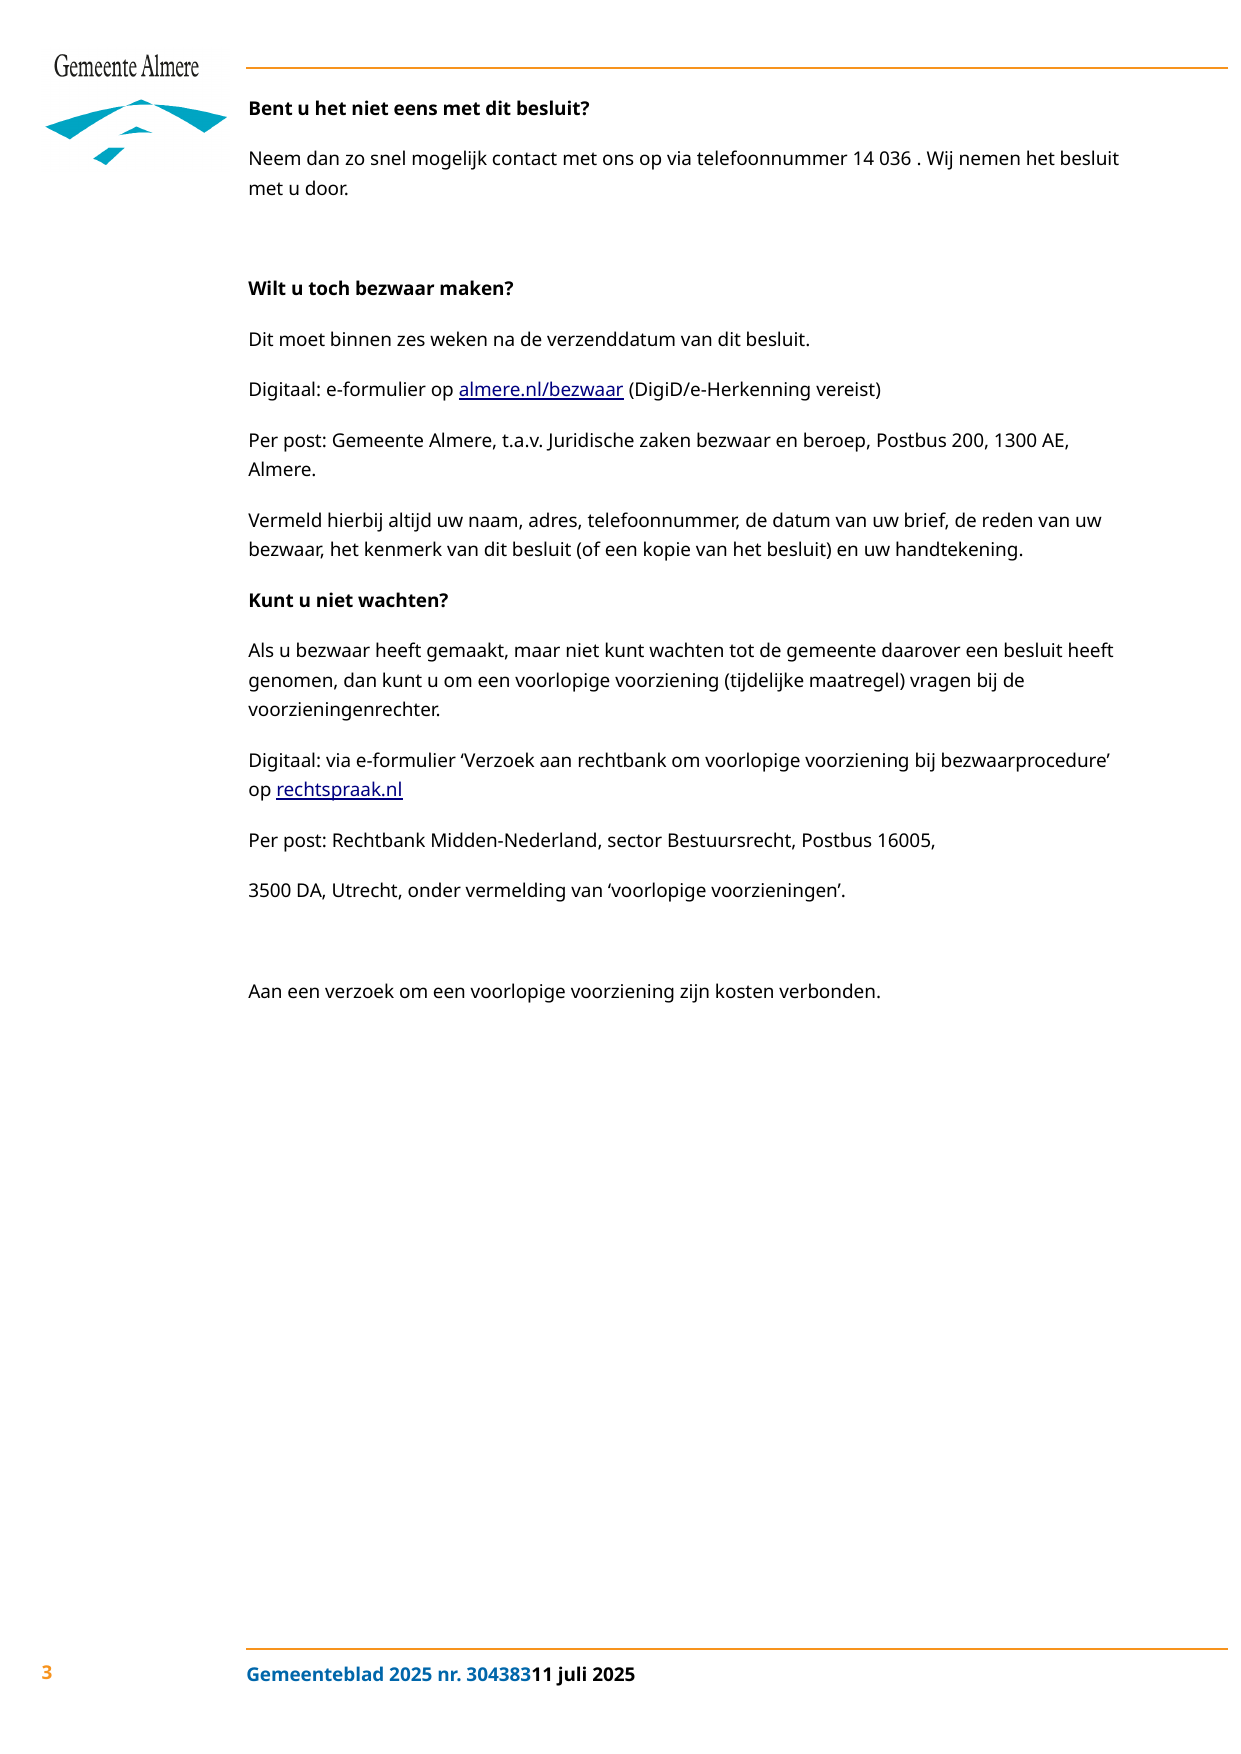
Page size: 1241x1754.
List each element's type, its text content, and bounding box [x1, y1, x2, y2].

text Dit moet binnen zes weken na de verzenddatum van dit besluit. [248, 326, 1152, 352]
text 3500 DA, Utrecht, onder vermelding van ‘voorlopige voorzieningen’. [248, 877, 1152, 903]
text Bent u het niet eens met dit besluit? [248, 95, 1152, 121]
text Digitaal: via e-formulier ‘Verzoek aan rechtbank om voorlopige voorziening bij bezwaarprocedure’ op rechtspraak.nl [248, 747, 1152, 802]
text Als u bezwaar heeft gemaakt, maar niet kunt wachten tot de gemeente daarover een besluit heeft genomen, dan kunt u om een voorlopige voorziening (tijdelijke maatregel) vragen bij de voorzieningenrechter. [248, 637, 1152, 722]
text Per post: Rechtbank Midden-Nederland, sector Bestuursrecht, Postbus 16005, [248, 827, 1152, 853]
picture [41, 47, 231, 172]
text Vermeld hierbij altijd uw naam, adres, telefoonnummer, de datum van uw brief, de reden van uw bezwaar, het kenmerk van dit besluit (of een kopie van het besluit) en uw handtekening. [248, 507, 1152, 562]
text Aan een verzoek om een voorlopige voorziening zijn kosten verbonden. [248, 978, 1152, 1004]
text Neem dan zo snel mogelijk contact met ons op via telefoonnummer 14 036 . Wij nemen het besluit met u door. [248, 145, 1152, 201]
text Per post: Gemeente Almere, t.a.v. Juridische zaken bezwaar en beroep, Postbus 200, 1300 AE, Almere. [248, 427, 1152, 482]
text Digitaal: e-formulier op almere.nl/bezwaar (DigiD/e-Herkenning vereist) [248, 376, 1152, 402]
text Wilt u toch bezwaar maken? [248, 276, 1152, 301]
text Kunt u niet wachten? [248, 587, 1152, 613]
